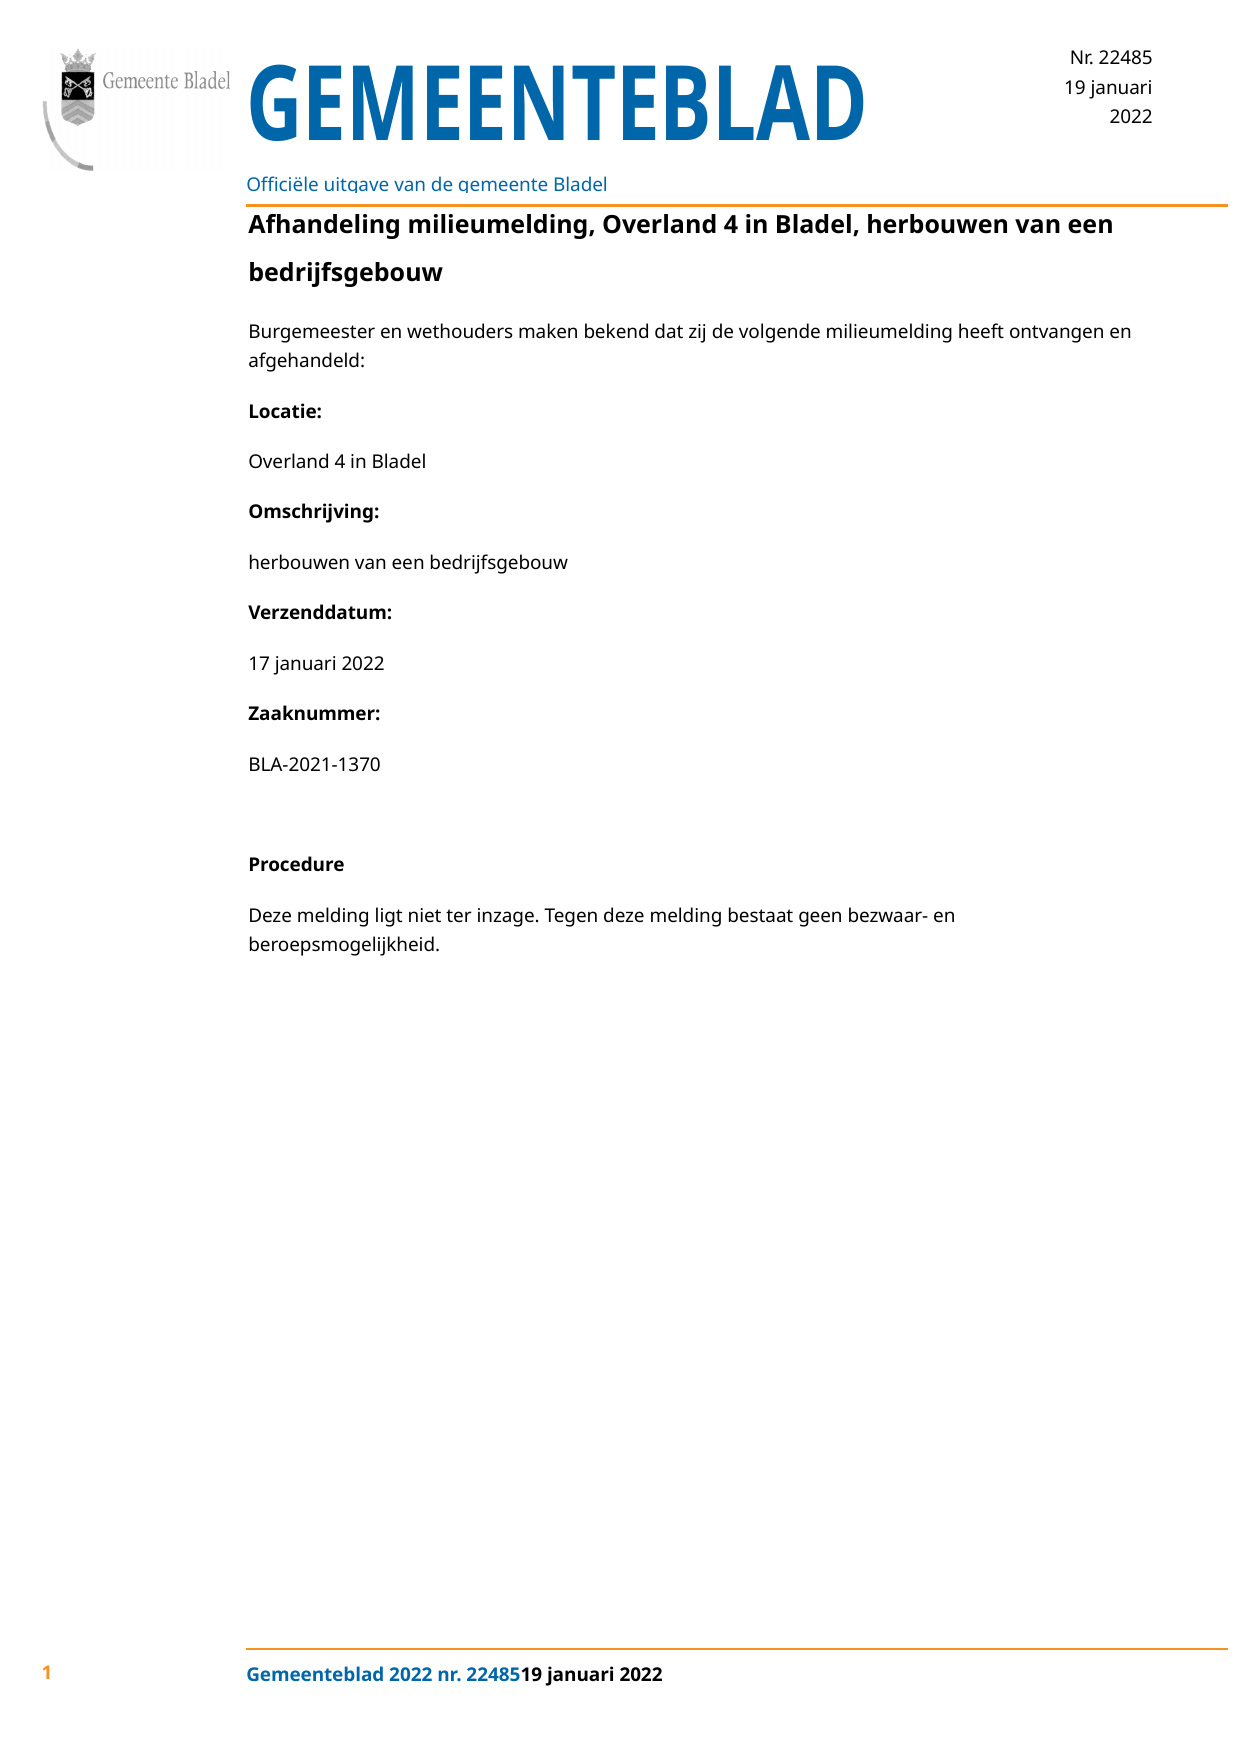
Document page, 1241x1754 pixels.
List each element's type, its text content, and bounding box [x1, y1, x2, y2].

text Afhandeling milieumelding, Overland 4 in Bladel, herbouwen van een bedrijfsgebouw [248, 207, 1152, 288]
text Burgemeester en wethouders maken bekend dat zij de volgende milieumelding heeft ontvangen en afgehandeld: [248, 318, 1152, 373]
text herbouwen van een bedrijfsgebouw [248, 549, 1152, 575]
text 17 januari 2022 [248, 650, 1152, 676]
text Procedure [248, 852, 1152, 877]
text Locatie: [248, 398, 1152, 424]
text Zaaknummer: [248, 700, 1152, 726]
picture [41, 47, 231, 172]
text BLA-2021-1370 [248, 751, 1152, 777]
text Omschrijving: [248, 499, 1152, 524]
text Verzenddatum: [248, 599, 1152, 625]
text Overland 4 in Bladel [248, 448, 1152, 474]
text Deze melding ligt niet ter inzage. Tegen deze melding bestaat geen bezwaar- en beroepsmogelijkheid. [248, 902, 1152, 957]
